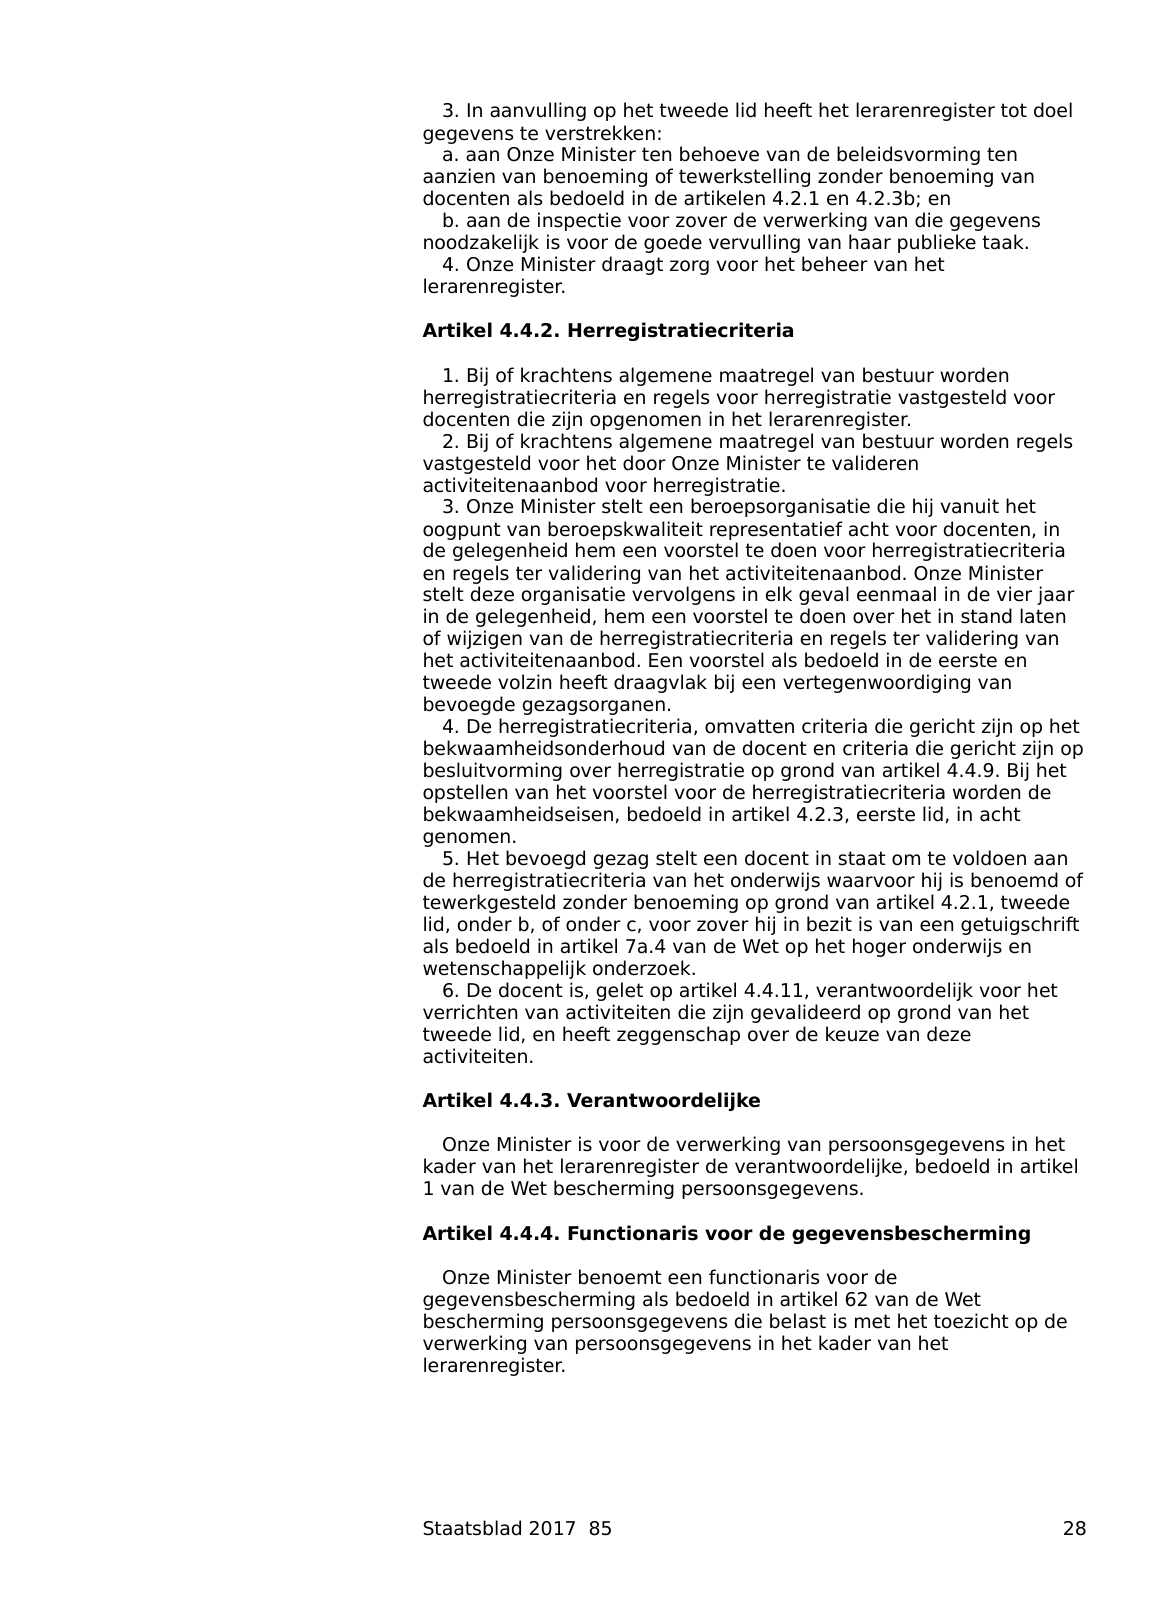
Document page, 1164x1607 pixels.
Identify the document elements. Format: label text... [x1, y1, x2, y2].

text a. aan Onze Minister ten behoeve van de beleidsvorming ten aanzien van benoeming of tewerkstelling zonder benoeming van docenten als bedoeld in de artikelen 4.2.1 en 4.2.3b; en [422, 144, 1087, 210]
text 2. Bij of krachtens algemene maatregel van bestuur worden regels vastgesteld voor het door Onze Minister te valideren activiteitenaanbod voor herregistratie. [422, 431, 1087, 496]
text 4. Onze Minister draagt zorg voor het beheer van het lerarenregister. [422, 254, 1087, 298]
text b. aan de inspectie voor zover de verwerking van die gegevens noodzakelijk is voor de goede vervulling van haar publieke taak. [422, 210, 1087, 254]
text Onze Minister is voor de verwerking van persoonsgegevens in het kader van het lerarenregister de verantwoordelijke, bedoeld in artikel 1 van de Wet bescherming persoonsgegevens. [422, 1134, 1087, 1200]
text Onze Minister benoemt een functionaris voor de gegevensbescherming als bedoeld in artikel 62 van de Wet bescherming persoonsgegevens die belast is met het toezicht op de verwerking van persoonsgegevens in het kader van het lerarenregister. [422, 1267, 1087, 1376]
text 3. In aanvulling op het tweede lid heeft het lerarenregister tot doel gegevens te verstrekken: [422, 100, 1087, 144]
text 4. De herregistratiecriteria, omvatten criteria die gericht zijn op het bekwaamheidsonderhoud van de docent en criteria die gericht zijn op besluitvorming over herregistratie op grond van artikel 4.4.9. Bij het opstellen van het voorstel voor de herregistratiecriteria worden de bekwaamheidseisen, bedoeld in artikel 4.2.3, eerste lid, in acht genomen. [422, 716, 1087, 848]
text 3. Onze Minister stelt een beroepsorganisatie die hij vanuit het oogpunt van beroepskwaliteit representatief acht voor docenten, in de gelegenheid hem een voorstel te doen voor herregistratiecriteria en regels ter validering van het activiteitenaanbod. Onze Minister stelt deze organisatie vervolgens in elk geval eenmaal in de vier jaar in de gelegenheid, hem een voorstel te doen over het in stand laten of wijzigen van de herregistratiecriteria en regels ter validering van het activiteitenaanbod. Een voorstel als bedoeld in de eerste en tweede volzin heeft draagvlak bij een vertegenwoordiging van bevoegde gezagsorganen. [422, 496, 1087, 716]
subtitle Artikel 4.4.4. Functionaris voor de gegevensbescherming [422, 1222, 1087, 1244]
subtitle Artikel 4.4.3. Verantwoordelijke [422, 1090, 1087, 1112]
text 1. Bij of krachtens algemene maatregel van bestuur worden herregistratiecriteria en regels voor herregistratie vastgesteld voor docenten die zijn opgenomen in het lerarenregister. [422, 364, 1087, 431]
subtitle Artikel 4.4.2. Herregistratiecriteria [422, 320, 1087, 342]
text 5. Het bevoegd gezag stelt een docent in staat om te voldoen aan de herregistratiecriteria van het onderwijs waarvoor hij is benoemd of tewerkgesteld zonder benoeming op grond van artikel 4.2.1, tweede lid, onder b, of onder c, voor zover hij in bezit is van een getuigschrift als bedoeld in artikel 7a.4 van de Wet op het hoger onderwijs en wetenschappelijk onderzoek. [422, 848, 1087, 980]
text 6. De docent is, gelet op artikel 4.4.11, verantwoordelijk voor het verrichten van activiteiten die zijn gevalideerd op grond van het tweede lid, en heeft zeggenschap over de keuze van deze activiteiten. [422, 980, 1087, 1068]
